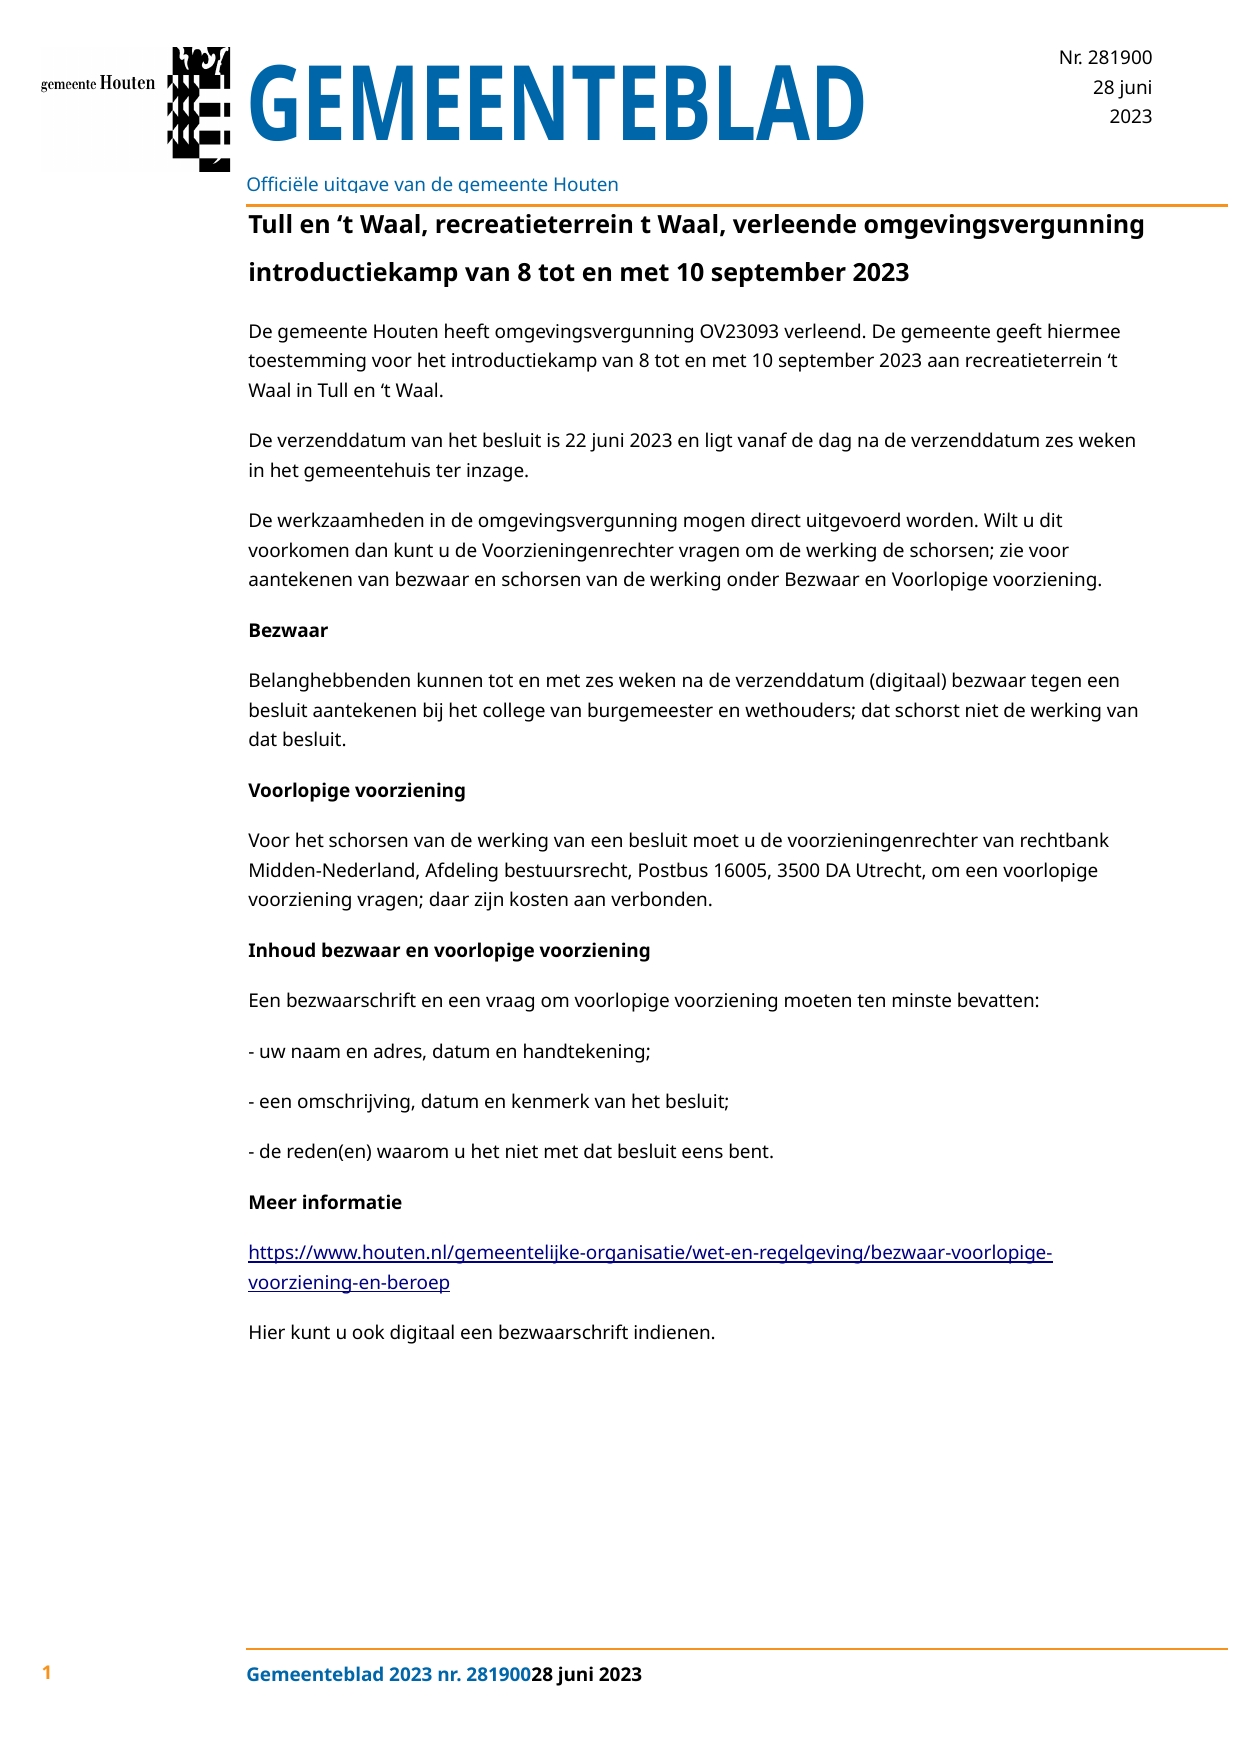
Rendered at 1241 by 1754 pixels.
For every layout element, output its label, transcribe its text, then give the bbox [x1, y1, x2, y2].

text https://www.houten.nl/gemeentelijke-organisatie/wet-en-regelgeving/bezwaar-voorlopige-voorziening-en-beroep [248, 1239, 1152, 1295]
text - uw naam en adres, datum en handtekening; [248, 1038, 1152, 1064]
text Tull en ‘t Waal, recreatieterrein t Waal, verleende omgevingsvergunning introductiekamp van 8 tot en met 10 september 2023 [248, 207, 1152, 288]
text Voor het schorsen van de werking van een besluit moet u de voorzieningenrechter van rechtbank Midden-Nederland, Afdeling bestuursrecht, Postbus 16005, 3500 DA Utrecht, om een voorlopige voorziening vragen; daar zijn kosten aan verbonden. [248, 827, 1152, 912]
text Inhoud bezwaar en voorlopige voorziening [248, 937, 1152, 963]
text - de reden(en) waarom u het niet met dat besluit eens bent. [248, 1139, 1152, 1164]
text Voorlopige voorziening [248, 777, 1152, 803]
picture [41, 47, 231, 172]
text Hier kunt u ook digitaal een bezwaarschrift indienen. [248, 1319, 1152, 1345]
text De werkzaamheden in de omgevingsvergunning mogen direct uitgevoerd worden. Wilt u dit voorkomen dan kunt u de Voorzieningenrechter vragen om de werking de schorsen; zie voor aantekenen van bezwaar en schorsen van de werking onder Bezwaar en Voorlopige voorziening. [248, 507, 1152, 592]
text Bezwaar [248, 617, 1152, 643]
text Meer informatie [248, 1189, 1152, 1215]
text De verzenddatum van het besluit is 22 juni 2023 en ligt vanaf de dag na de verzenddatum zes weken in het gemeentehuis ter inzage. [248, 427, 1152, 483]
text De gemeente Houten heeft omgevingsvergunning OV23093 verleend. De gemeente geeft hiermee toestemming voor het introductiekamp van 8 tot en met 10 september 2023 aan recreatieterrein ‘t Waal in Tull en ‘t Waal. [248, 318, 1152, 403]
text Belanghebbenden kunnen tot en met zes weken na de verzenddatum (digitaal) bezwaar tegen een besluit aantekenen bij het college van burgemeester en wethouders; dat schorst niet de werking van dat besluit. [248, 667, 1152, 752]
text Een bezwaarschrift en een vraag om voorlopige voorziening moeten ten minste bevatten: [248, 987, 1152, 1013]
text - een omschrijving, datum en kenmerk van het besluit; [248, 1088, 1152, 1114]
